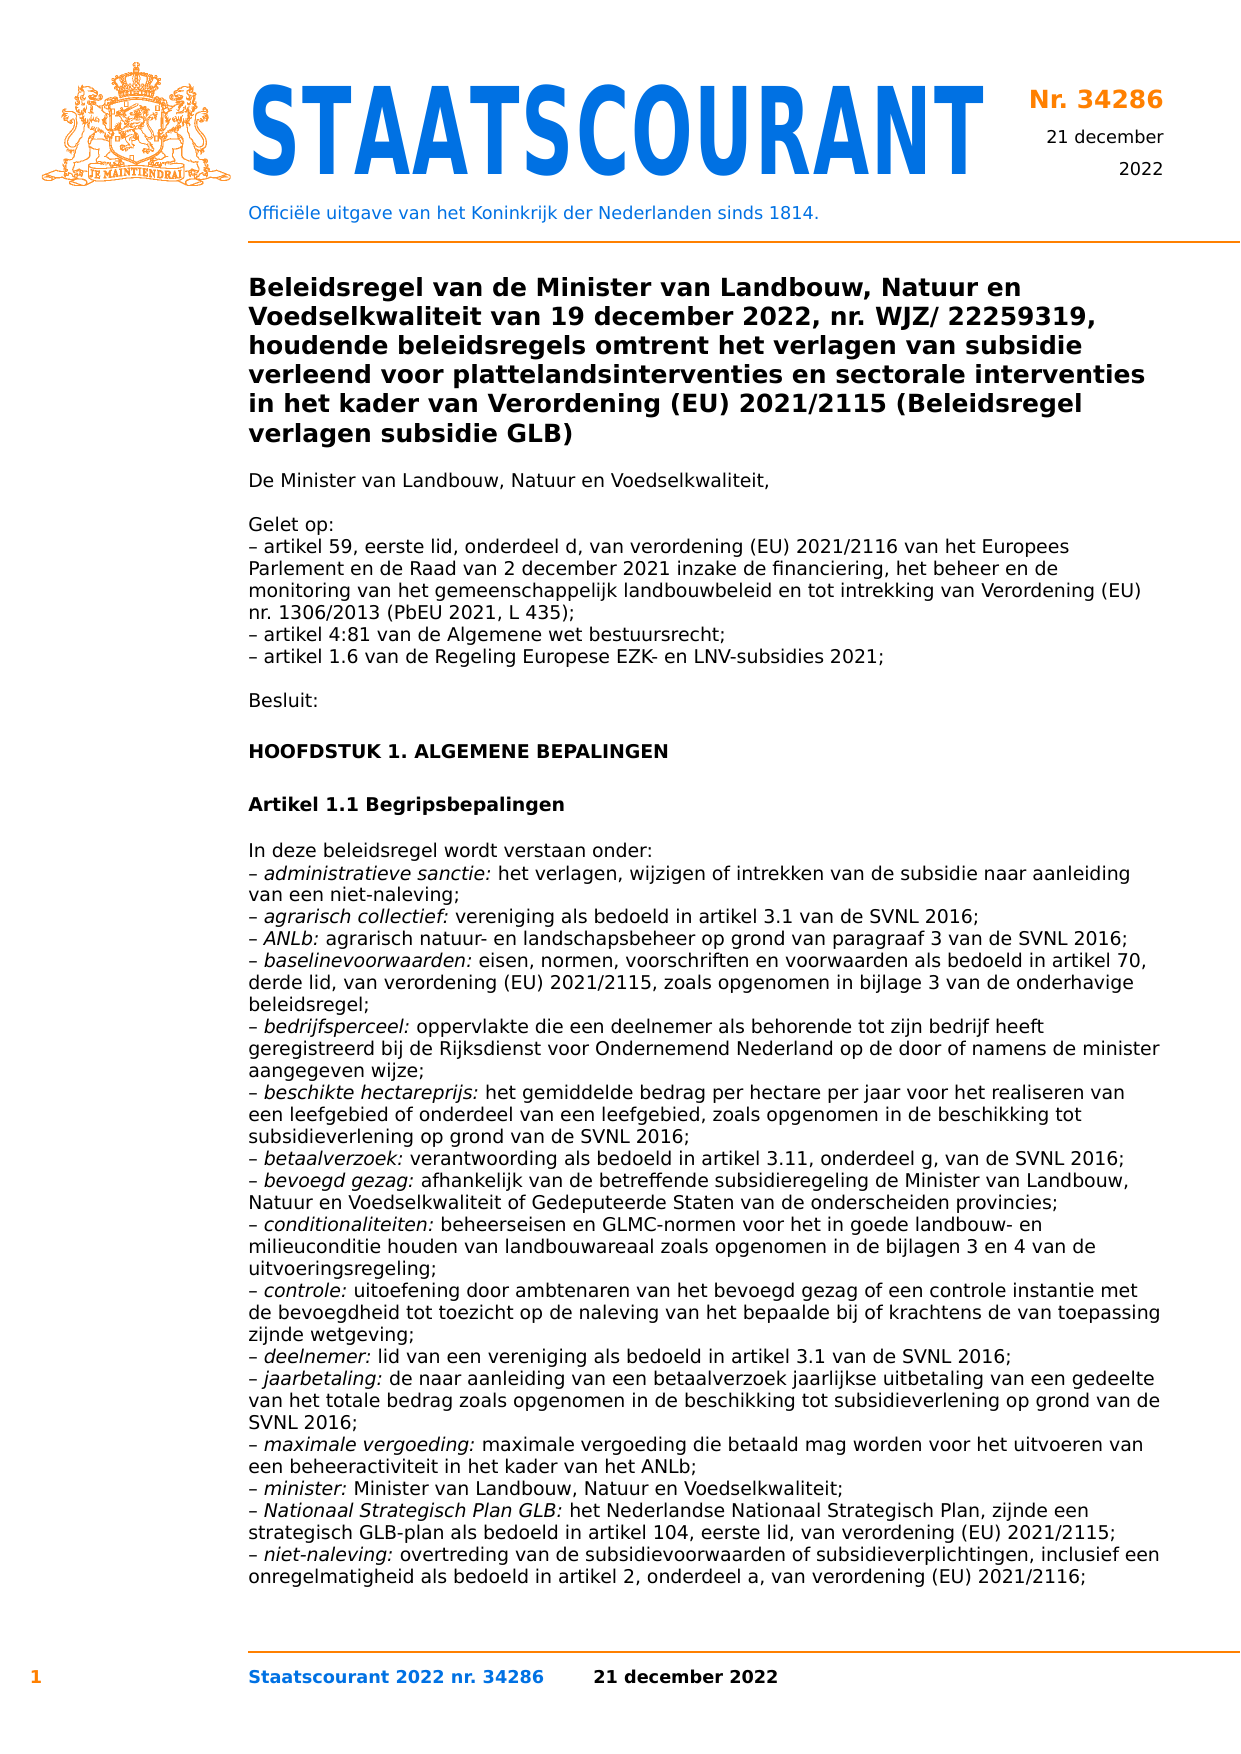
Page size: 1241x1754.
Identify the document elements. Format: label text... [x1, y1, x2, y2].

text – niet-naleving: overtreding van de subsidievoorwaarden of subsidieverplichtingen, inclusief een onregelmatigheid als bedoeld in artikel 2, onderdeel a, van verordening (EU) 2021/2116; [248, 1544, 1163, 1588]
picture [41, 62, 231, 186]
subtitle Artikel 1.1 Begripsbepalingen [248, 793, 1163, 815]
text – bevoegd gezag: afhankelijk van de betreffende subsidieregeling de Minister van Landbouw, Natuur en Voedselkwaliteit of Gedeputeerde Staten van de onderscheiden provincies; [248, 1170, 1163, 1214]
text – baselinevoorwaarden: eisen, normen, voorschriften en voorwaarden als bedoeld in artikel 70, derde lid, van verordening (EU) 2021/2115, zoals opgenomen in bijlage 3 van de onderhavige beleidsregel; [248, 950, 1163, 1016]
text Besluit: [248, 689, 1163, 711]
text – deelnemer: lid van een vereniging als bedoeld in artikel 3.1 van de SVNL 2016; [248, 1346, 1163, 1368]
text – bedrijfsperceel: oppervlakte die een deelnemer als behorende tot zijn bedrijf heeft geregistreerd bij de Rijksdienst voor Ondernemend Nederland op de door of namens de minister aangegeven wijze; [248, 1016, 1163, 1082]
text – maximale vergoeding: maximale vergoeding die betaald mag worden voor het uitvoeren van een beheeractiviteit in het kader van het ANLb; [248, 1434, 1163, 1478]
table_cell Officiële uitgave van het Koninkrijk der Nederlanden sinds 1814. [248, 203, 1240, 241]
table_header [25, 62, 248, 241]
text – artikel 4:81 van de Algemene wet bestuursrecht; [248, 624, 1163, 646]
text – minister: Minister van Landbouw, Natuur en Voedselkwaliteit; [248, 1478, 1163, 1500]
table_cell 2022 [998, 153, 1240, 203]
text – beschikte hectareprijs: het gemiddelde bedrag per hectare per jaar voor het realiseren van een leefgebied of onderdeel van een leefgebied, zoals opgenomen in de beschikking tot subsidieverlening op grond van de SVNL 2016; [248, 1082, 1163, 1148]
text In deze beleidsregel wordt verstaan onder: [248, 840, 1163, 862]
text – conditionaliteiten: beheerseisen en GLMC-normen voor het in goede landbouw- en milieuconditie houden van landbouwareaal zoals opgenomen in de bijlagen 3 en 4 van de uitvoeringsregeling; [248, 1214, 1163, 1280]
text – Nationaal Strategisch Plan GLB: het Nederlandse Nationaal Strategisch Plan, zijnde een strategisch GLB-plan als bedoeld in artikel 104, eerste lid, van verordening (EU) 2021/2115; [248, 1500, 1163, 1544]
text – jaarbetaling: de naar aanleiding van een betaalverzoek jaarlijkse uitbetaling van een gedeelte van het totale bedrag zoals opgenomen in de beschikking tot subsidieverlening op grond van de SVNL 2016; [248, 1368, 1163, 1434]
text Gelet op: [248, 514, 1163, 536]
text – ANLb: agrarisch natuur- en landschapsbeheer op grond van paragraaf 3 van de SVNL 2016; [248, 928, 1163, 950]
subtitle Beleidsregel van de Minister van Landbouw, Natuur en Voedselkwaliteit van 19 december 2022, nr. WJZ/ 22259319, houdende beleidsregels omtrent het verlagen van subsidie verleend voor plattelandsinterventies en sectorale interventies in het kader van Verordening (EU) 2021/2115 (Beleidsregel verlagen subsidie GLB) [248, 273, 1163, 448]
text De Minister van Landbouw, Natuur en Voedselkwaliteit, [248, 470, 1163, 492]
table_header Nr. 34286 [998, 62, 1240, 121]
text – betaalverzoek: verantwoording als bedoeld in artikel 3.11, onderdeel g, van de SVNL 2016; [248, 1148, 1163, 1170]
text – controle: uitoefening door ambtenaren van het bevoegd gezag of een controle instantie met de bevoegdheid tot toezicht op de naleving van het bepaalde bij of krachtens de van toepassing zijnde wetgeving; [248, 1280, 1163, 1346]
table_header STAATSCOURANT [248, 62, 998, 203]
text – administratieve sanctie: het verlagen, wijzigen of intrekken van de subsidie naar aanleiding van een niet-naleving; [248, 862, 1163, 906]
text – artikel 59, eerste lid, onderdeel d, van verordening (EU) 2021/2116 van het Europees Parlement en de Raad van 2 december 2021 inzake de financiering, het beheer en de monitoring van het gemeenschappelijk landbouwbeleid en tot intrekking van Verordening (EU) nr. 1306/2013 (PbEU 2021, L 435); [248, 536, 1163, 624]
text – artikel 1.6 van de Regeling Europese EZK- en LNV-subsidies 2021; [248, 646, 1163, 668]
subtitle HOOFDSTUK 1. ALGEMENE BEPALINGEN [248, 741, 1163, 763]
text – agrarisch collectief: vereniging als bedoeld in artikel 3.1 van de SVNL 2016; [248, 906, 1163, 928]
table_cell 21 december [998, 121, 1240, 153]
